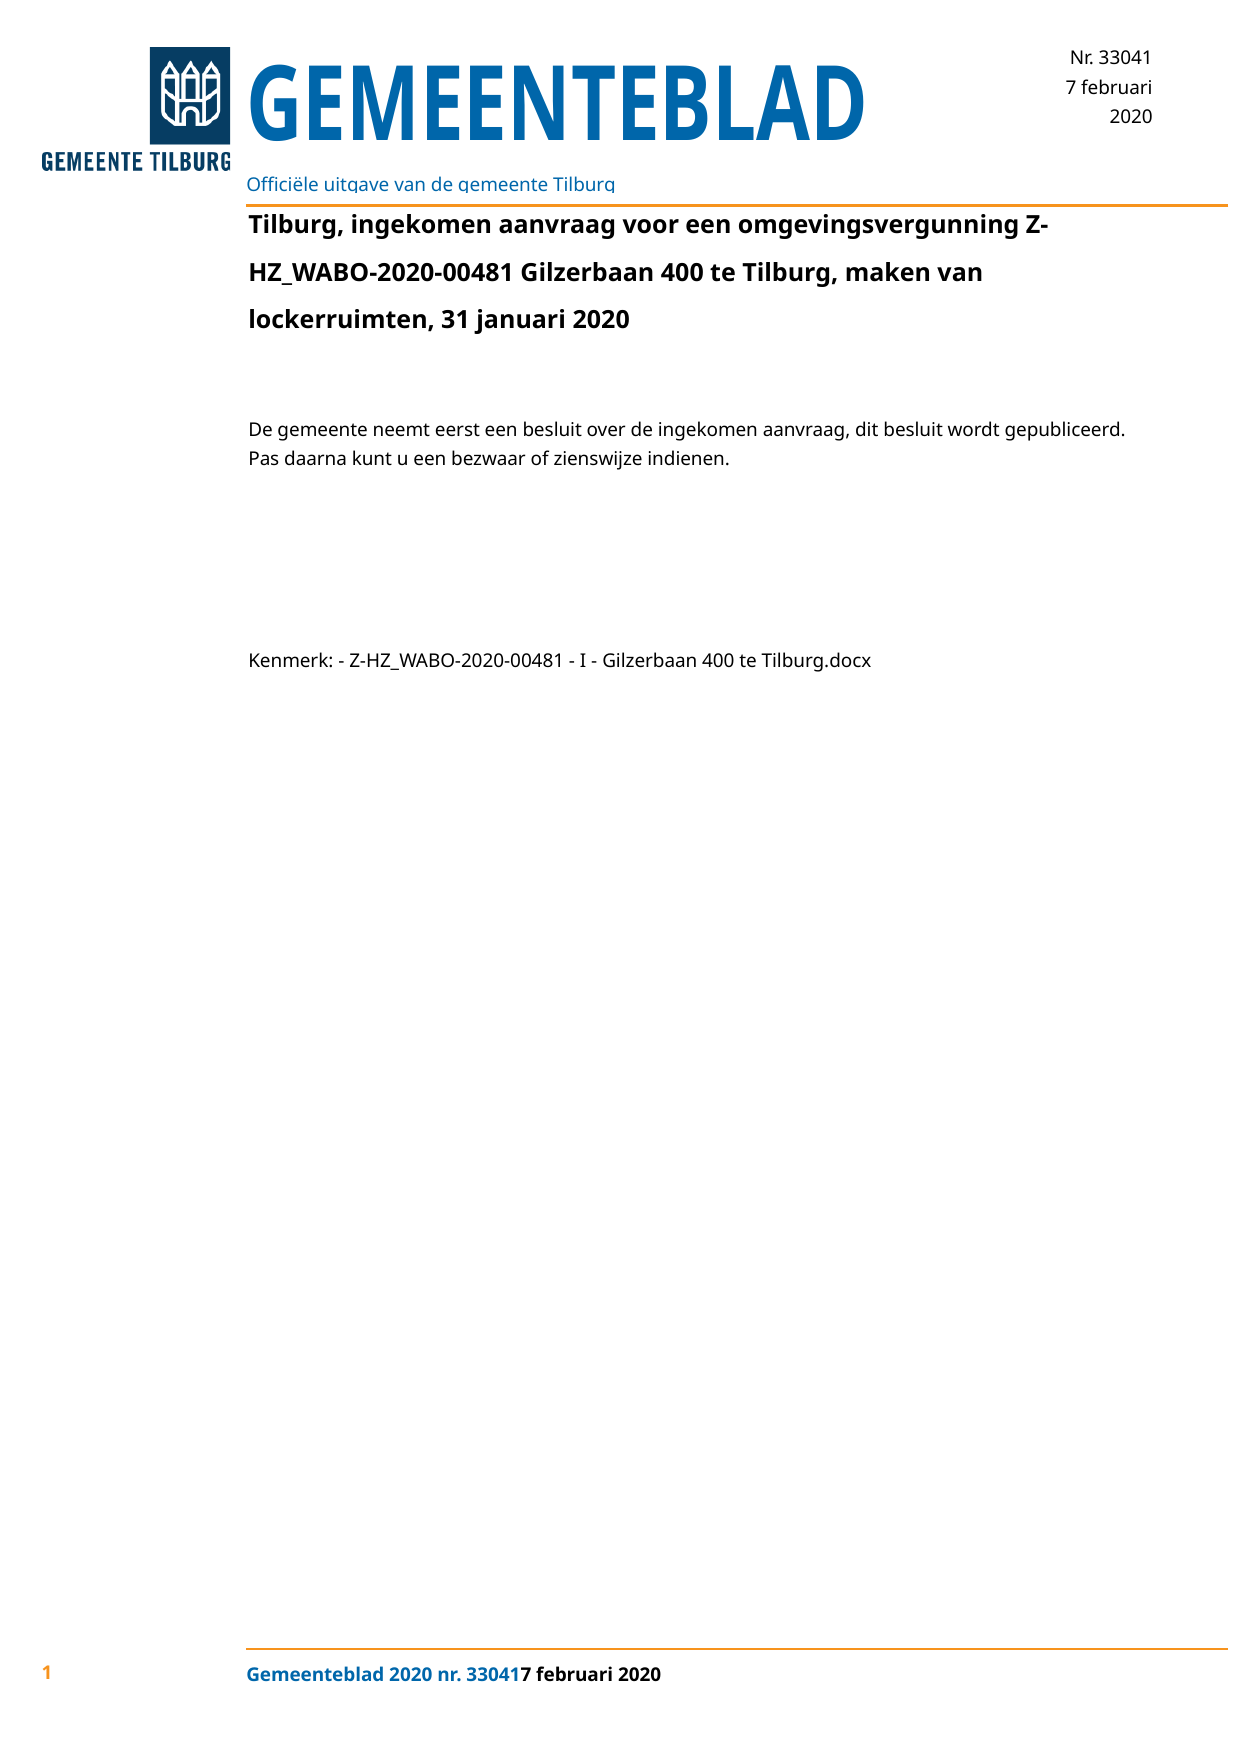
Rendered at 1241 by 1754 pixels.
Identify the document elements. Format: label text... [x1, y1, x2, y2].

text De gemeente neemt eerst een besluit over de ingekomen aanvraag, dit besluit wordt gepubliceerd. Pas daarna kunt u een bezwaar of zienswijze indienen. [248, 416, 1152, 471]
text Tilburg, ingekomen aanvraag voor een omgevingsvergunning Z-HZ_WABO-2020-00481 Gilzerbaan 400 te Tilburg, maken van lockerruimten, 31 januari 2020 [248, 207, 1152, 336]
text Kenmerk: - Z-HZ_WABO-2020-00481 - I - Gilzerbaan 400 te Tilburg.docx [248, 647, 1152, 673]
picture [41, 47, 231, 172]
